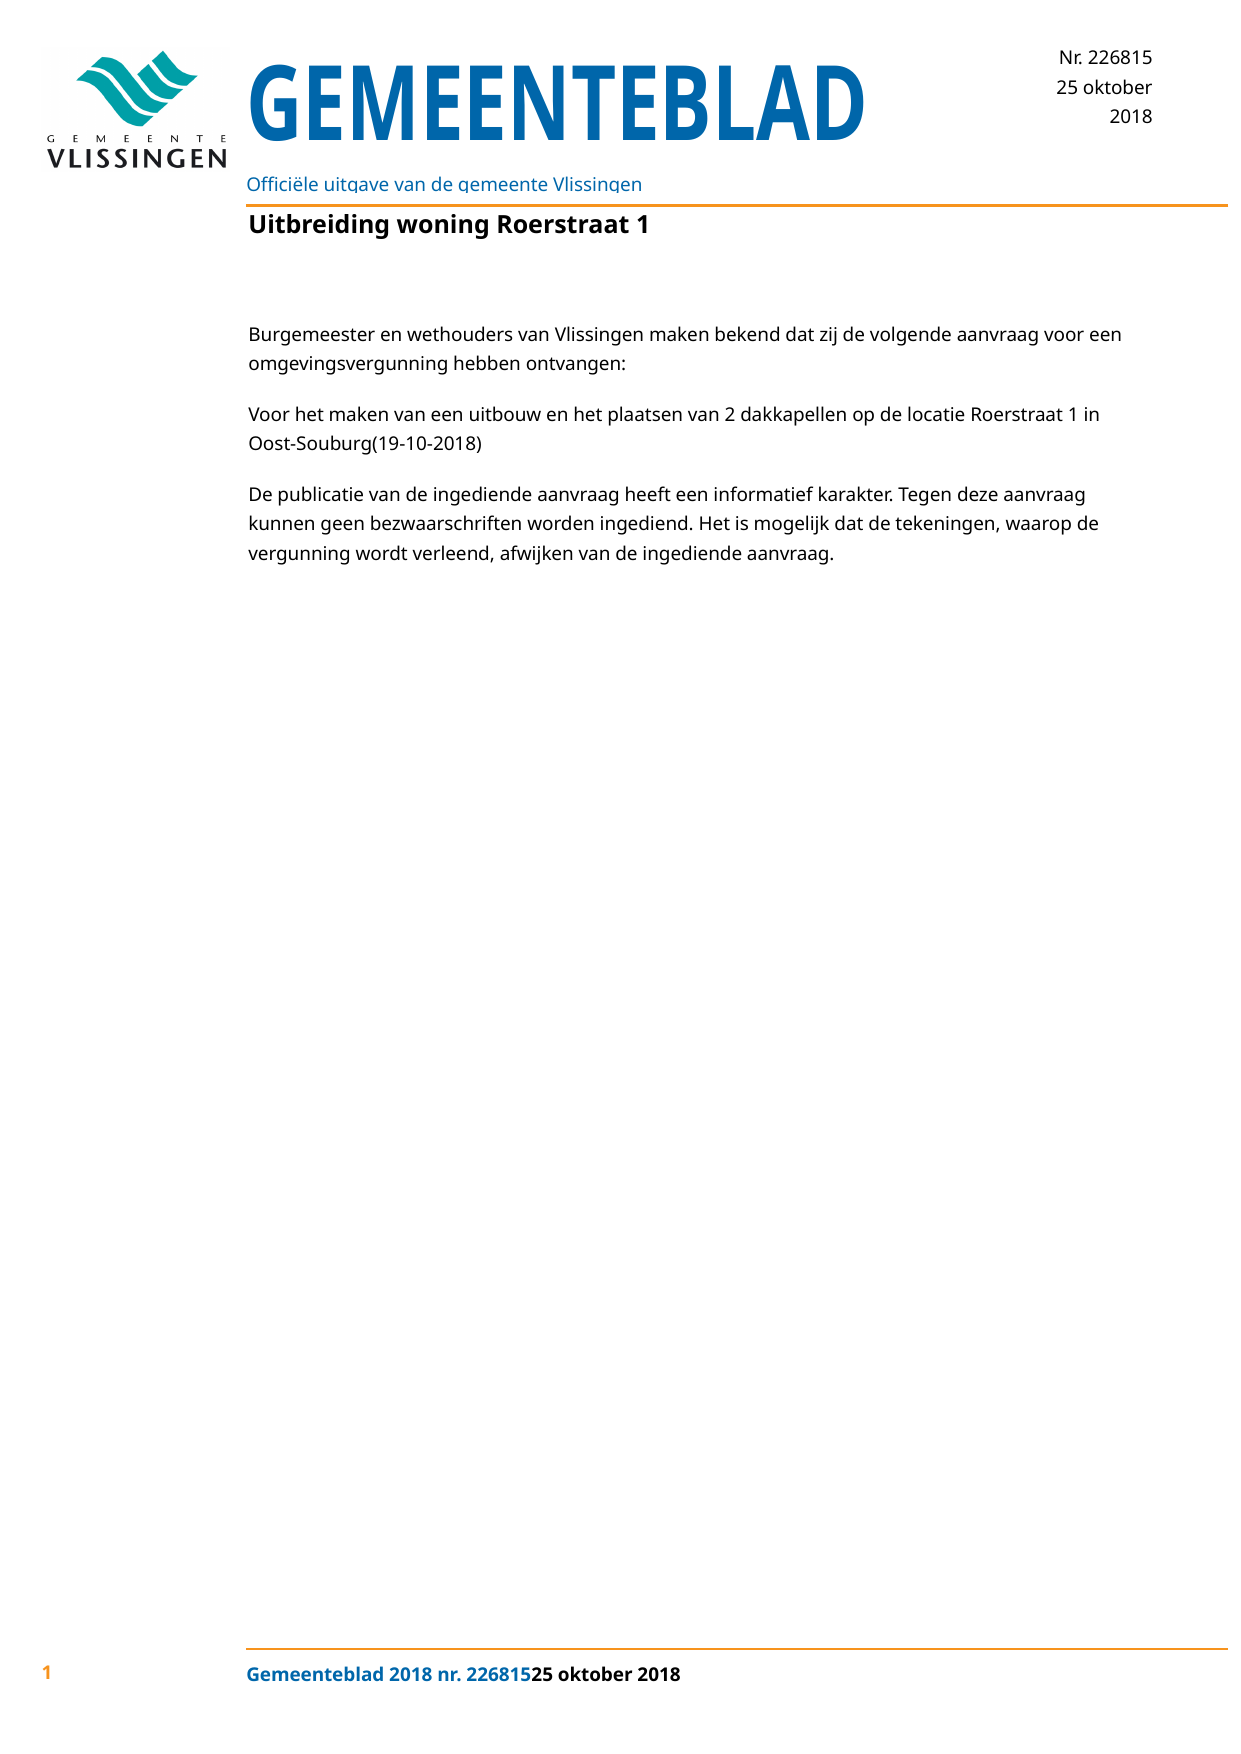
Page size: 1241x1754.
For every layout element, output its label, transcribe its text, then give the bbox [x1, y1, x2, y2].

text Uitbreiding woning Roerstraat 1 [248, 207, 1152, 241]
text Burgemeester en wethouders van Vlissingen maken bekend dat zij de volgende aanvraag voor een omgevingsvergunning hebben ontvangen: [248, 321, 1152, 376]
text De publicatie van de ingediende aanvraag heeft een informatief karakter. Tegen deze aanvraag kunnen geen bezwaarschriften worden ingediend. Het is mogelijk dat de tekeningen, waarop de vergunning wordt verleend, afwijken van de ingediende aanvraag. [248, 481, 1152, 566]
text Voor het maken van een uitbouw en het plaatsen van 2 dakkapellen op de locatie Roerstraat 1 in Oost-Souburg(19-10-2018) [248, 401, 1152, 456]
picture [41, 47, 231, 172]
